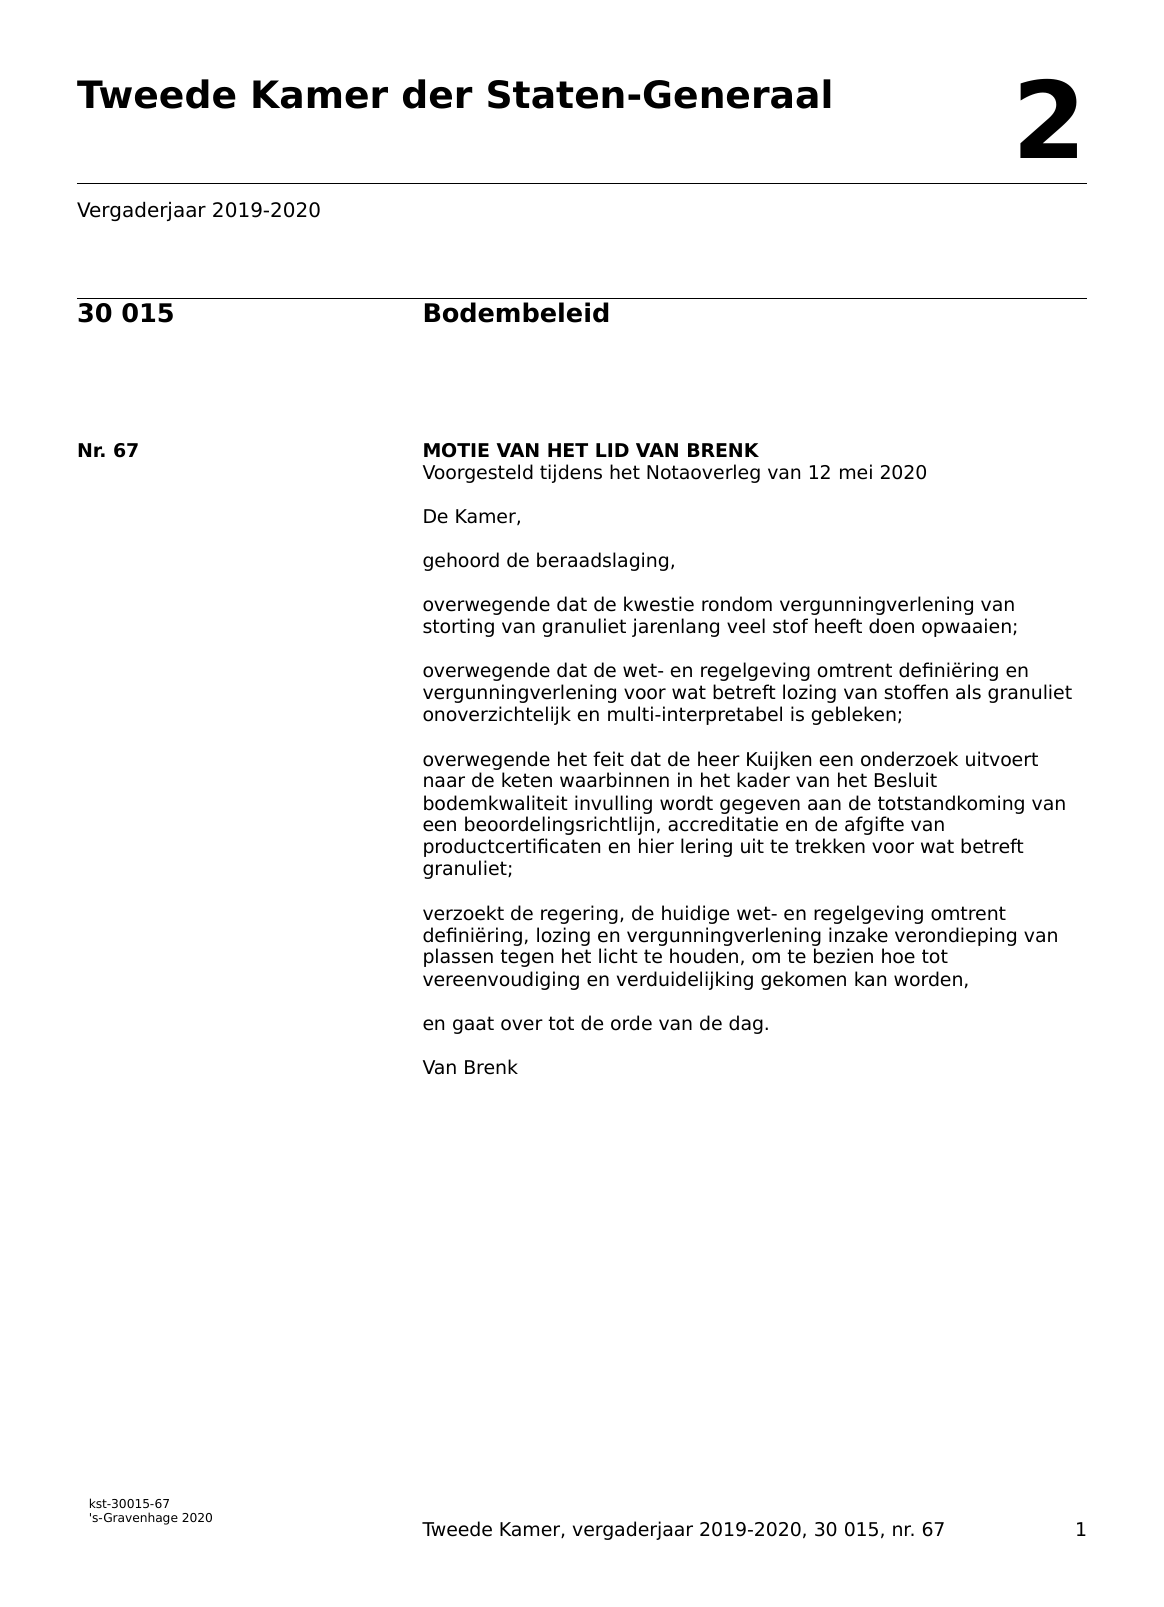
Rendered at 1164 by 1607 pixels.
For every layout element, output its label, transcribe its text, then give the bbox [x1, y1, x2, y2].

subtitle Nr. 67 MOTIE VAN HET LID VAN BRENK [77, 440, 1087, 462]
text Voorgesteld tijdens het Notaoverleg van 12 mei 2020 [422, 462, 1087, 484]
text De Kamer, [422, 506, 1087, 528]
table_cell Vergaderjaar 2019-2020 [77, 184, 1087, 298]
text Van Brenk [422, 1057, 1087, 1079]
table_header Tweede Kamer der Staten-Generaal [77, 59, 886, 183]
text overwegende dat de wet- en regelgeving omtrent definiëring en vergunningverlening voor wat betreft lozing van stoffen als granuliet onoverzichtelijk en multi-interpretabel is gebleken; [422, 660, 1087, 726]
text gehoord de beraadslaging, [422, 550, 1087, 572]
text 's-Gravenhage 2020 [88, 1511, 323, 1525]
text kst-30015-67 [88, 1497, 323, 1511]
table_header 2 [886, 59, 1087, 183]
text overwegende het feit dat de heer Kuijken een onderzoek uitvoert naar de keten waarbinnen in het kader van het Besluit bodemkwaliteit invulling wordt gegeven aan de totstandkoming van een beoordelingsrichtlijn, accreditatie en de afgifte van productcertificaten en hier lering uit te trekken voor wat betreft granuliet; [422, 748, 1087, 880]
text overwegende dat de kwestie rondom vergunningverlening van storting van granuliet jarenlang veel stof heeft doen opwaaien; [422, 594, 1087, 638]
text en gaat over tot de orde van de dag. [422, 1013, 1087, 1034]
subtitle 30 015 Bodembeleid [77, 299, 1087, 329]
text verzoekt de regering, de huidige wet- en regelgeving omtrent definiëring, lozing en vergunningverlening inzake verondieping van plassen tegen het licht te houden, om te bezien hoe tot vereenvoudiging en verduidelijking gekomen kan worden, [422, 902, 1087, 990]
